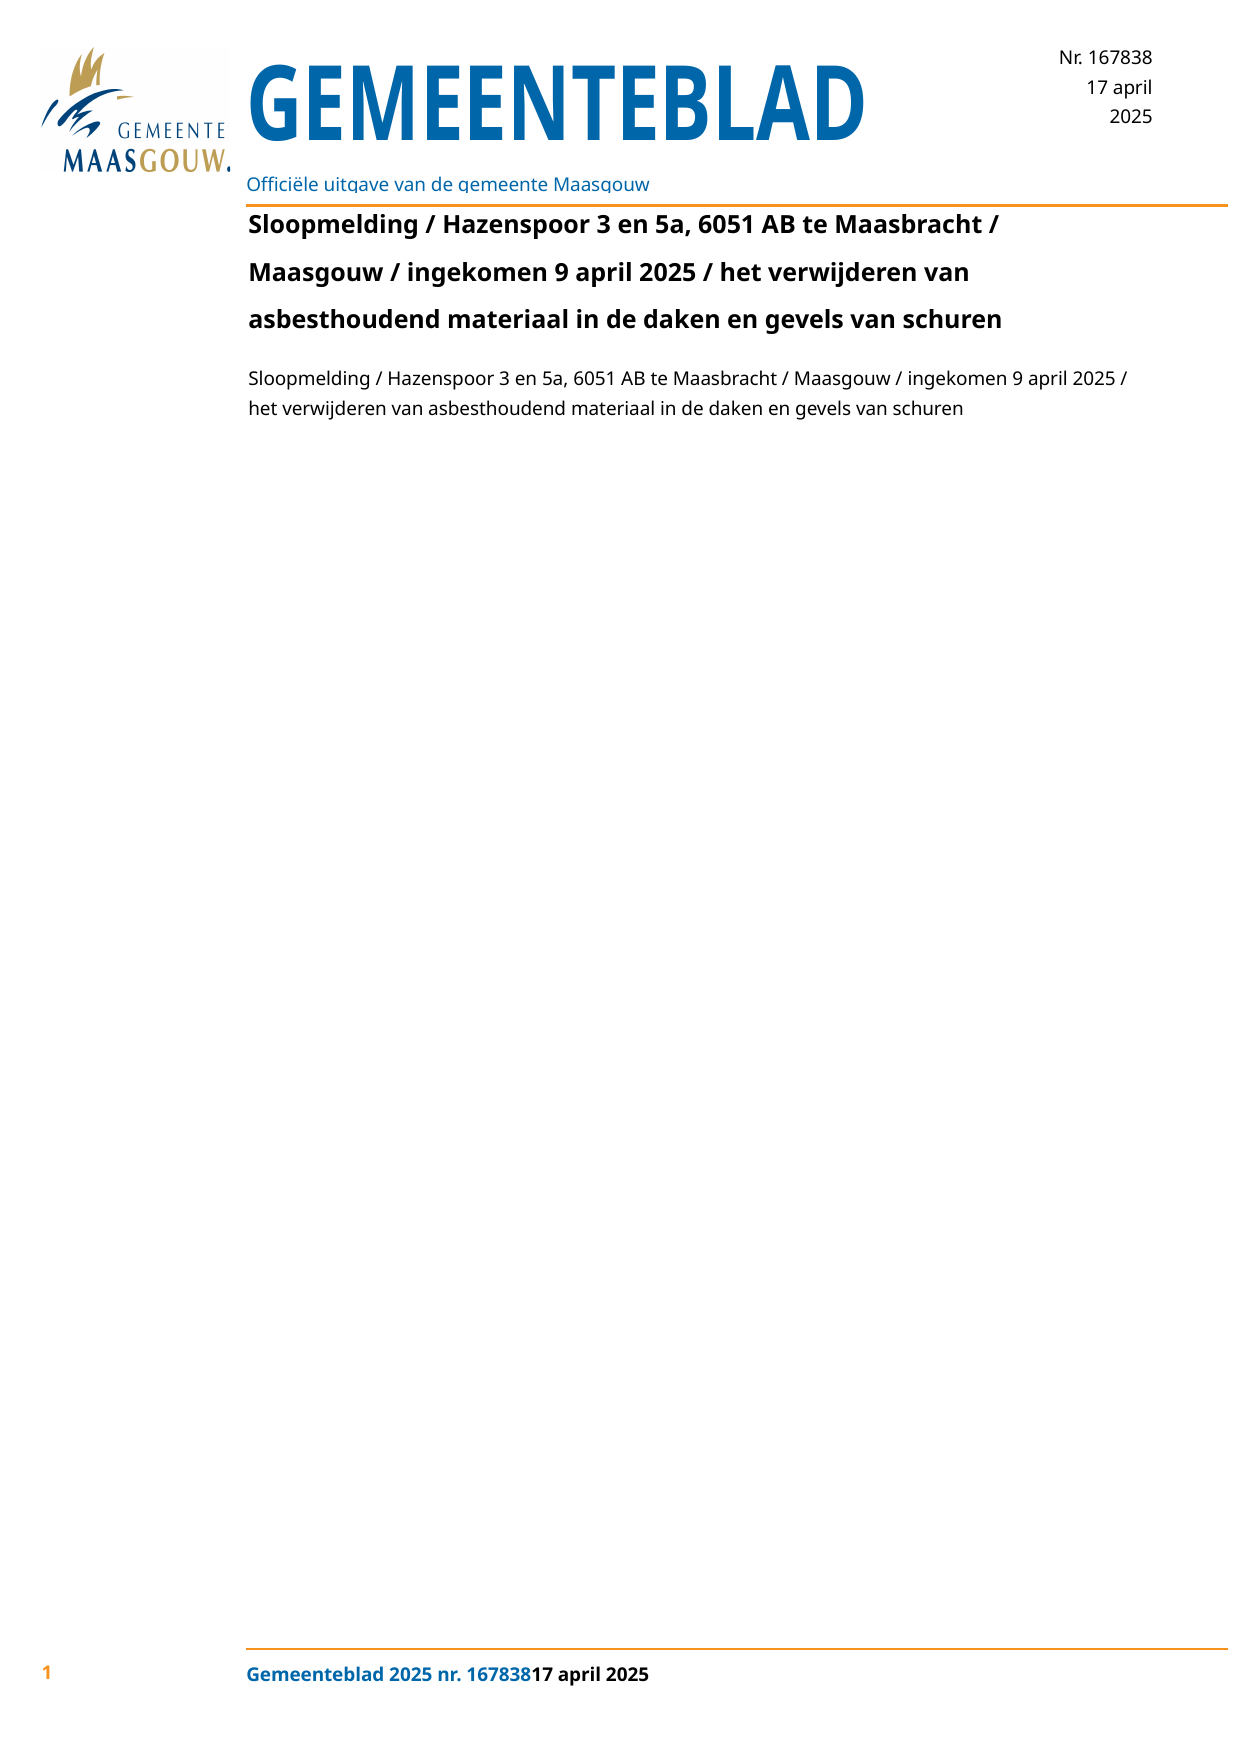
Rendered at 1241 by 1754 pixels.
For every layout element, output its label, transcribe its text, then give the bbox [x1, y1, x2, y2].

text Sloopmelding / Hazenspoor 3 en 5a, 6051 AB te Maasbracht / Maasgouw / ingekomen 9 april 2025 / het verwijderen van asbesthoudend materiaal in de daken en gevels van schuren [248, 366, 1152, 421]
text Sloopmelding / Hazenspoor 3 en 5a, 6051 AB te Maasbracht / Maasgouw / ingekomen 9 april 2025 / het verwijderen van asbesthoudend materiaal in de daken en gevels van schuren [248, 207, 1152, 336]
picture [41, 47, 231, 172]
